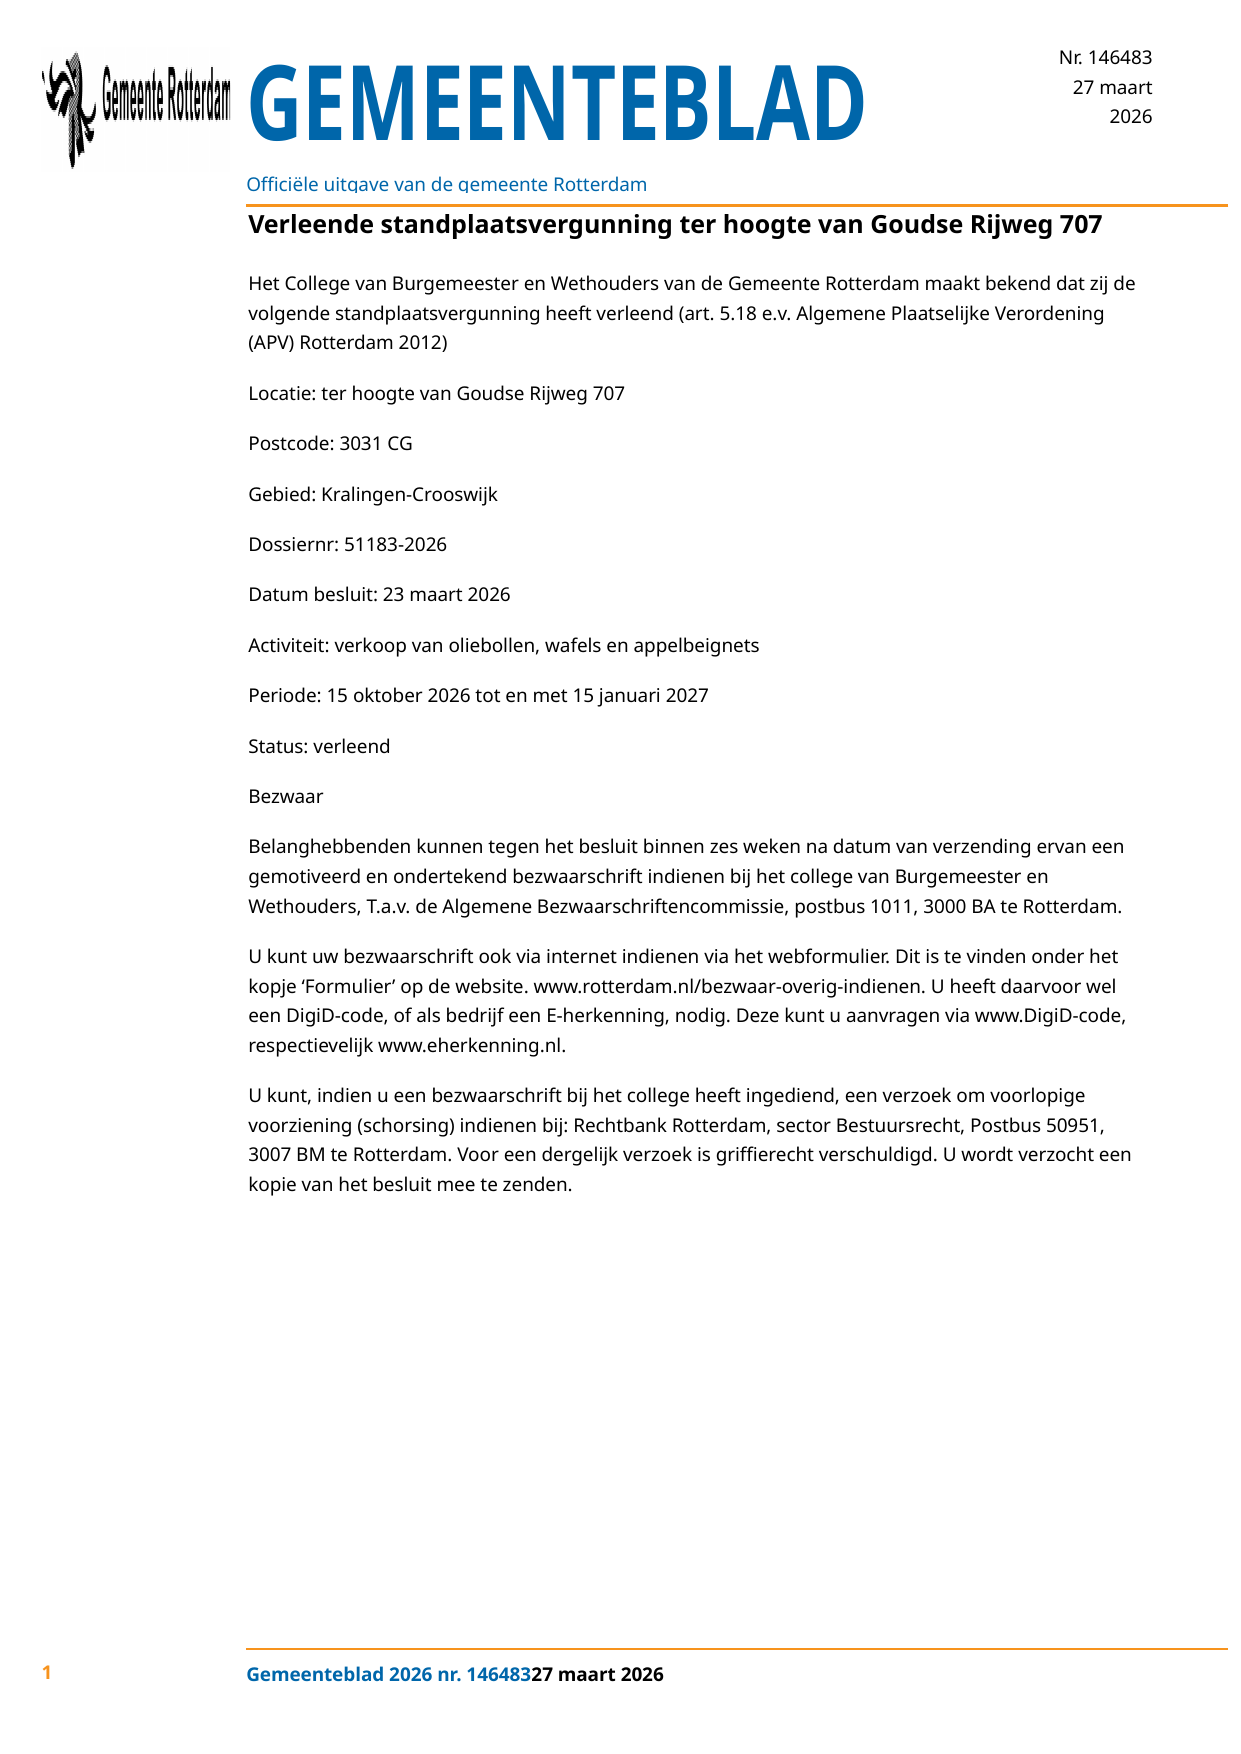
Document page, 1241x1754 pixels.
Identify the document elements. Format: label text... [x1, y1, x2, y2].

text Belanghebbenden kunnen tegen het besluit binnen zes weken na datum van verzending ervan een gemotiveerd en ondertekend bezwaarschrift indienen bij het college van Burgemeester en Wethouders, T.a.v. de Algemene Bezwaarschriftencommissie, postbus 1011, 3000 BA te Rotterdam. [248, 834, 1152, 918]
text Activiteit: verkoop van oliebollen, wafels en appelbeignets [248, 632, 1152, 658]
text U kunt, indien u een bezwaarschrift bij het college heeft ingediend, een verzoek om voorlopige voorziening (schorsing) indienen bij: Rechtbank Rotterdam, sector Bestuursrecht, Postbus 50951, 3007 BM te Rotterdam. Voor een dergelijk verzoek is griffierecht verschuldigd. U wordt verzocht een kopie van het besluit mee te zenden. [248, 1082, 1152, 1197]
text Verleende standplaatsvergunning ter hoogte van Goudse Rijweg 707 [248, 207, 1152, 241]
text Dossiernr: 51183-2026 [248, 531, 1152, 557]
text Het College van Burgemeester en Wethouders van de Gemeente Rotterdam maakt bekend dat zij de volgende standplaatsvergunning heeft verleend (art. 5.18 e.v. Algemene Plaatselijke Verordening (APV) Rotterdam 2012) [248, 270, 1152, 355]
text Locatie: ter hoogte van Goudse Rijweg 707 [248, 380, 1152, 406]
text Bezwaar [248, 783, 1152, 809]
text Postcode: 3031 CG [248, 430, 1152, 456]
text Periode: 15 oktober 2026 tot en met 15 januari 2027 [248, 682, 1152, 708]
picture [41, 47, 231, 172]
text Gebied: Kralingen-Crooswijk [248, 481, 1152, 506]
text Datum besluit: 23 maart 2026 [248, 582, 1152, 607]
text U kunt uw bezwaarschrift ook via internet indienen via het webformulier. Dit is te vinden onder het kopje ‘Formulier’ op de website. www.rotterdam.nl/bezwaar-overig-indienen. U heeft daarvoor wel een DigiD-code, of als bedrijf een E-herkenning, nodig. Deze kunt u aanvragen via www.DigiD-code, respectievelijk www.eherkenning.nl. [248, 943, 1152, 1058]
text Status: verleend [248, 733, 1152, 758]
